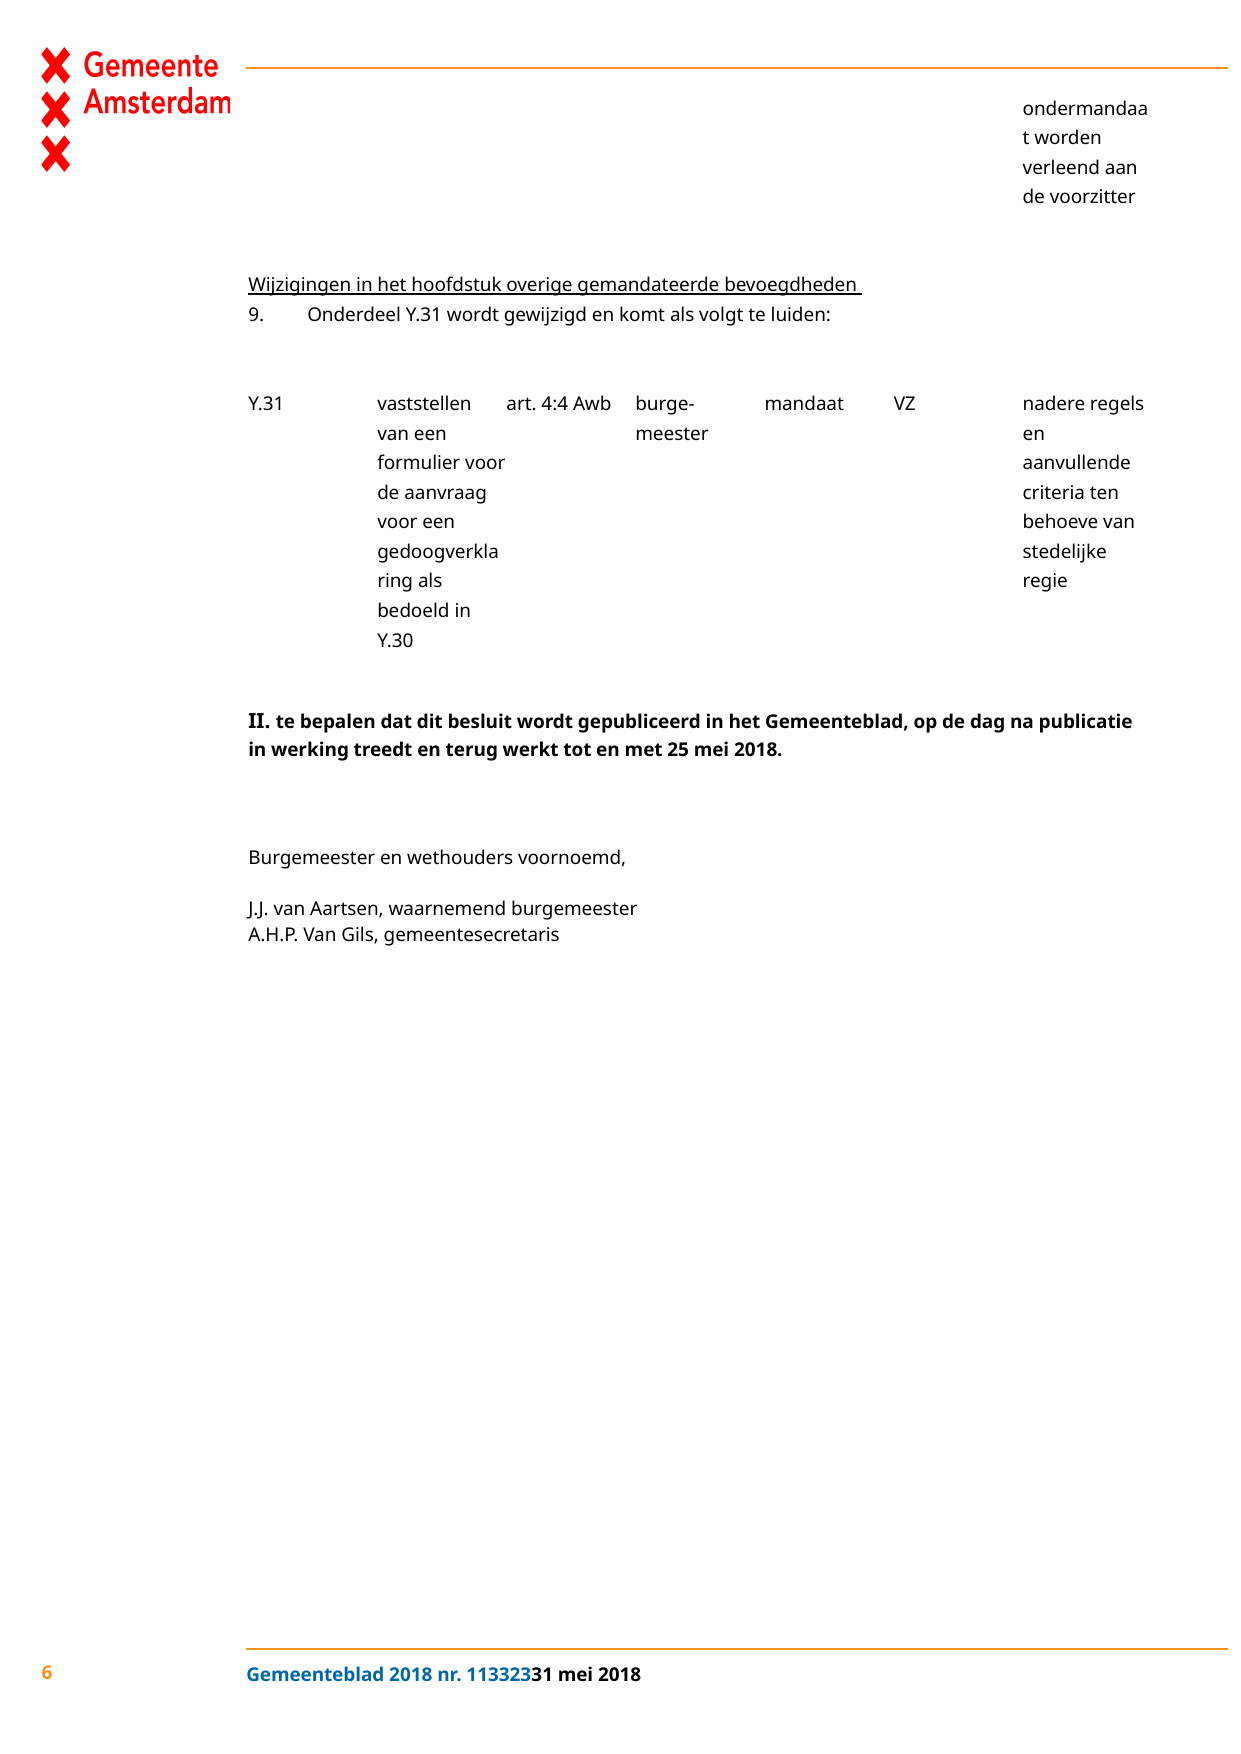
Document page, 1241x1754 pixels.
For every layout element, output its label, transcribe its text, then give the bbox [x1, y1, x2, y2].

text Wijzigingen in het hoofdstuk overige gemandateerde bevoegdheden [248, 272, 1152, 297]
list Onderdeel Y.31 wordt gewijzigd en komt als volgt te luiden: [248, 301, 1152, 327]
text Burgemeester en wethouders voornoemd, [248, 844, 1152, 870]
table_header art. 4:4 Awb [506, 361, 635, 682]
table_cell [764, 95, 893, 239]
table_header nadere regels en aanvullende criteria ten behoeve van stedelijke regie [1023, 361, 1152, 682]
table_header vaststellen van een formulier voor de aanvraag voor een gedoogverklaring als bedoeld in Y.30 [377, 361, 506, 682]
text A.H.P. Van Gils, gemeentesecretaris [248, 921, 1152, 947]
table_cell [377, 95, 506, 239]
table_cell ondermandaat worden verleend aan de voorzitter [1023, 95, 1152, 239]
text J.J. van Aartsen, waarnemend burgemeester [248, 896, 1152, 921]
text II. te bepalen dat dit besluit wordt gepubliceerd in het Gemeenteblad, op de dag na publicatie in werking treedt en terug werkt tot en met 25 mei 2018. [248, 706, 1152, 763]
table_cell [635, 95, 764, 239]
table_cell [894, 95, 1022, 239]
table_cell [248, 95, 377, 239]
table_header mandaat [764, 361, 893, 682]
picture [41, 47, 231, 172]
table_header VZ [894, 361, 1022, 682]
table_cell [506, 95, 635, 239]
table_header burge-meester [635, 361, 764, 682]
table_header Y.31 [248, 361, 377, 682]
